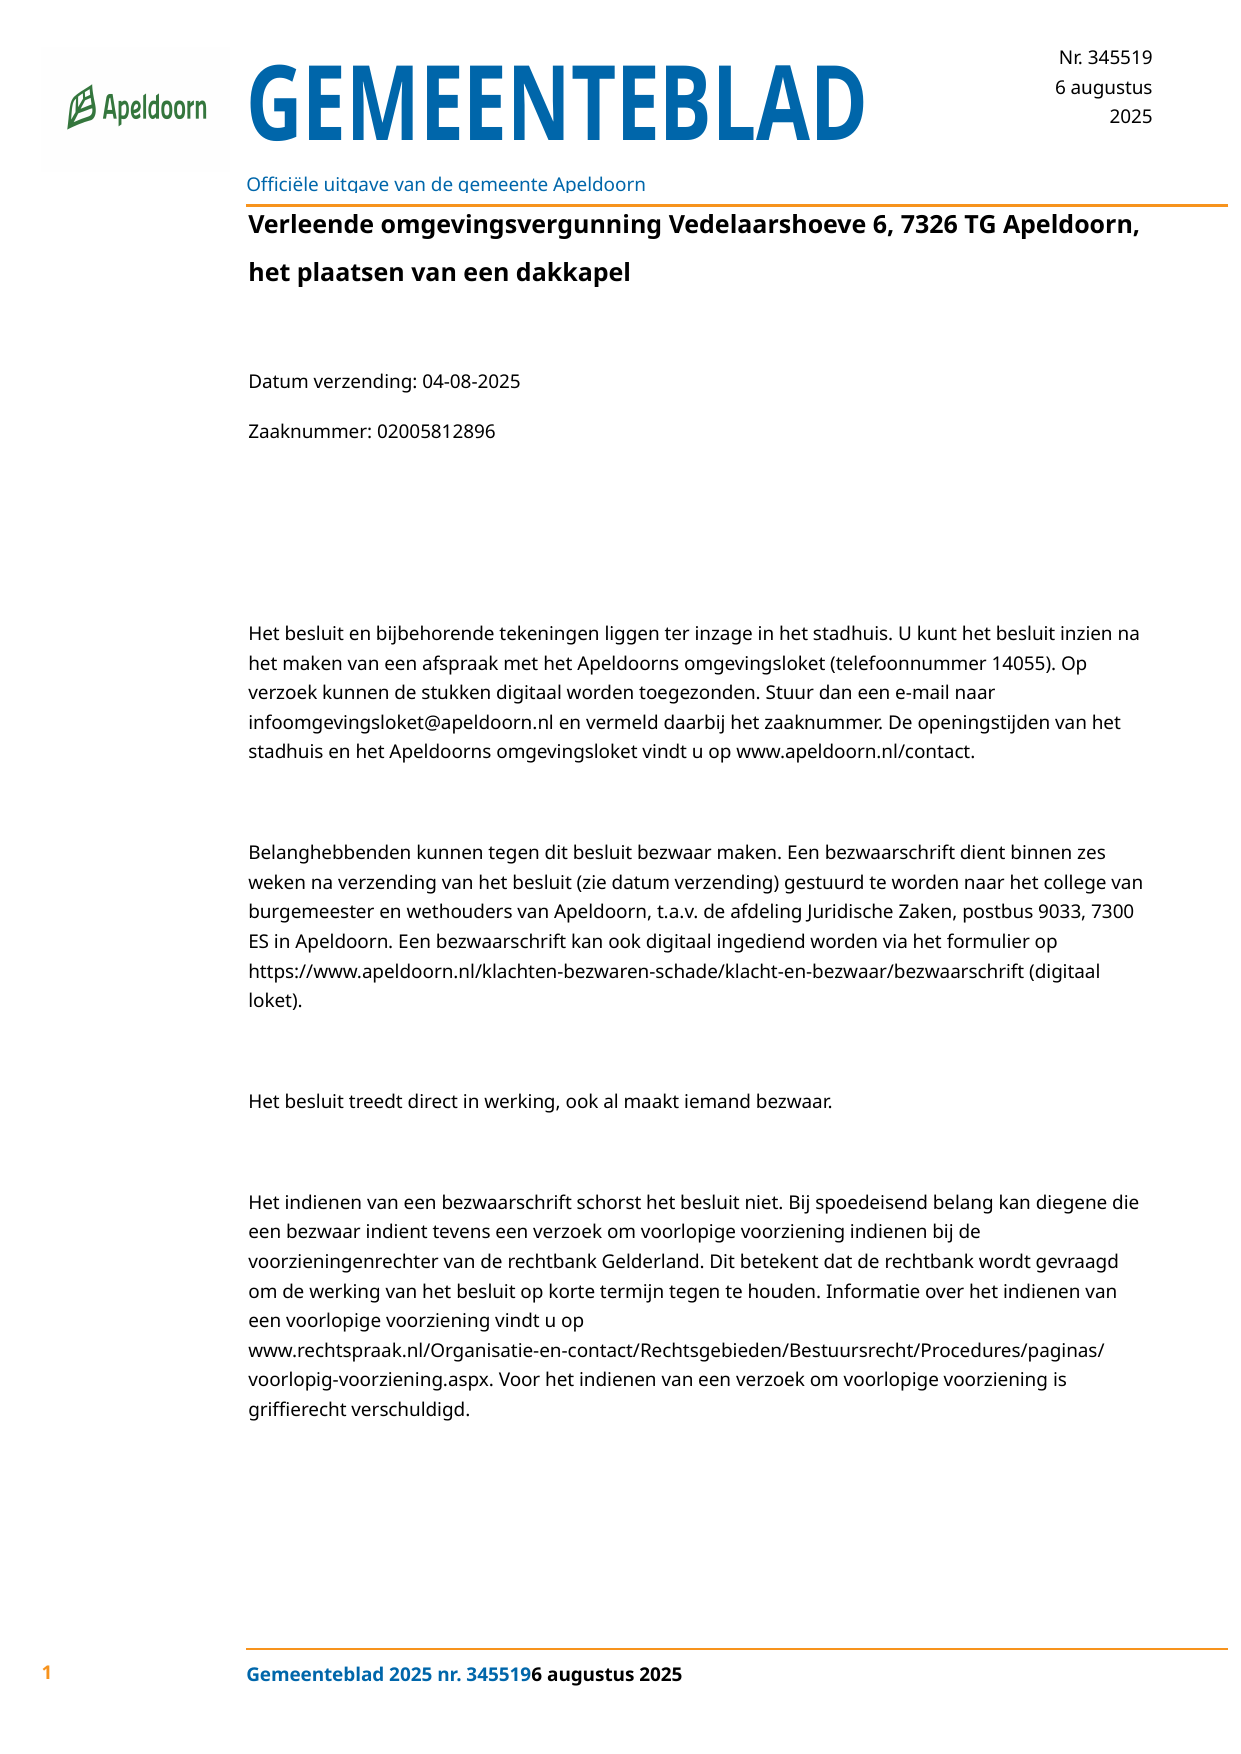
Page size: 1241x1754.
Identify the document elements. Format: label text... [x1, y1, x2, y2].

text Verleende omgevingsvergunning Vedelaarshoeve 6, 7326 TG Apeldoorn, het plaatsen van een dakkapel [248, 207, 1152, 288]
text Datum verzending: 04-08-2025 [248, 368, 1152, 394]
text Zaaknummer: 02005812896 [248, 419, 1152, 444]
picture [41, 47, 231, 172]
text Belanghebbenden kunnen tegen dit besluit bezwaar maken. Een bezwaarschrift dient binnen zes weken na verzending van het besluit (zie datum verzending) gestuurd te worden naar het college van burgemeester en wethouders van Apeldoorn, t.a.v. de afdeling Juridische Zaken, postbus 9033, 7300 ES in Apeldoorn. Een bezwaarschrift kan ook digitaal ingediend worden via het formulier op https://www.apeldoorn.nl/klachten-bezwaren-schade/klacht-en-bezwaar/bezwaarschrift (digitaal loket). [248, 839, 1152, 1013]
text Het indienen van een bezwaarschrift schorst het besluit niet. Bij spoedeisend belang kan diegene die een bezwaar indient tevens een verzoek om voorlopige voorziening indienen bij de voorzieningenrechter van de rechtbank Gelderland. Dit betekent dat de rechtbank wordt gevraagd om de werking van het besluit op korte termijn tegen te houden. Informatie over het indienen van een voorlopige voorziening vindt u op www.rechtspraak.nl/Organisatie-en-contact/Rechtsgebieden/Bestuursrecht/Procedures/paginas/voorlopig-voorziening.aspx. Voor het indienen van een verzoek om voorlopige voorziening is griffierecht verschuldigd. [248, 1189, 1152, 1422]
text Het besluit en bijbehorende tekeningen liggen ter inzage in het stadhuis. U kunt het besluit inzien na het maken van een afspraak met het Apeldoorns omgevingsloket (telefoonnummer 14055). Op verzoek kunnen de stukken digitaal worden toegezonden. Stuur dan een e-mail naar infoomgevingsloket@apeldoorn.nl en vermeld daarbij het zaaknummer. De openingstijden van het stadhuis en het Apeldoorns omgevingsloket vindt u op www.apeldoorn.nl/contact. [248, 620, 1152, 764]
text Het besluit treedt direct in werking, ook al maakt iemand bezwaar. [248, 1088, 1152, 1114]
